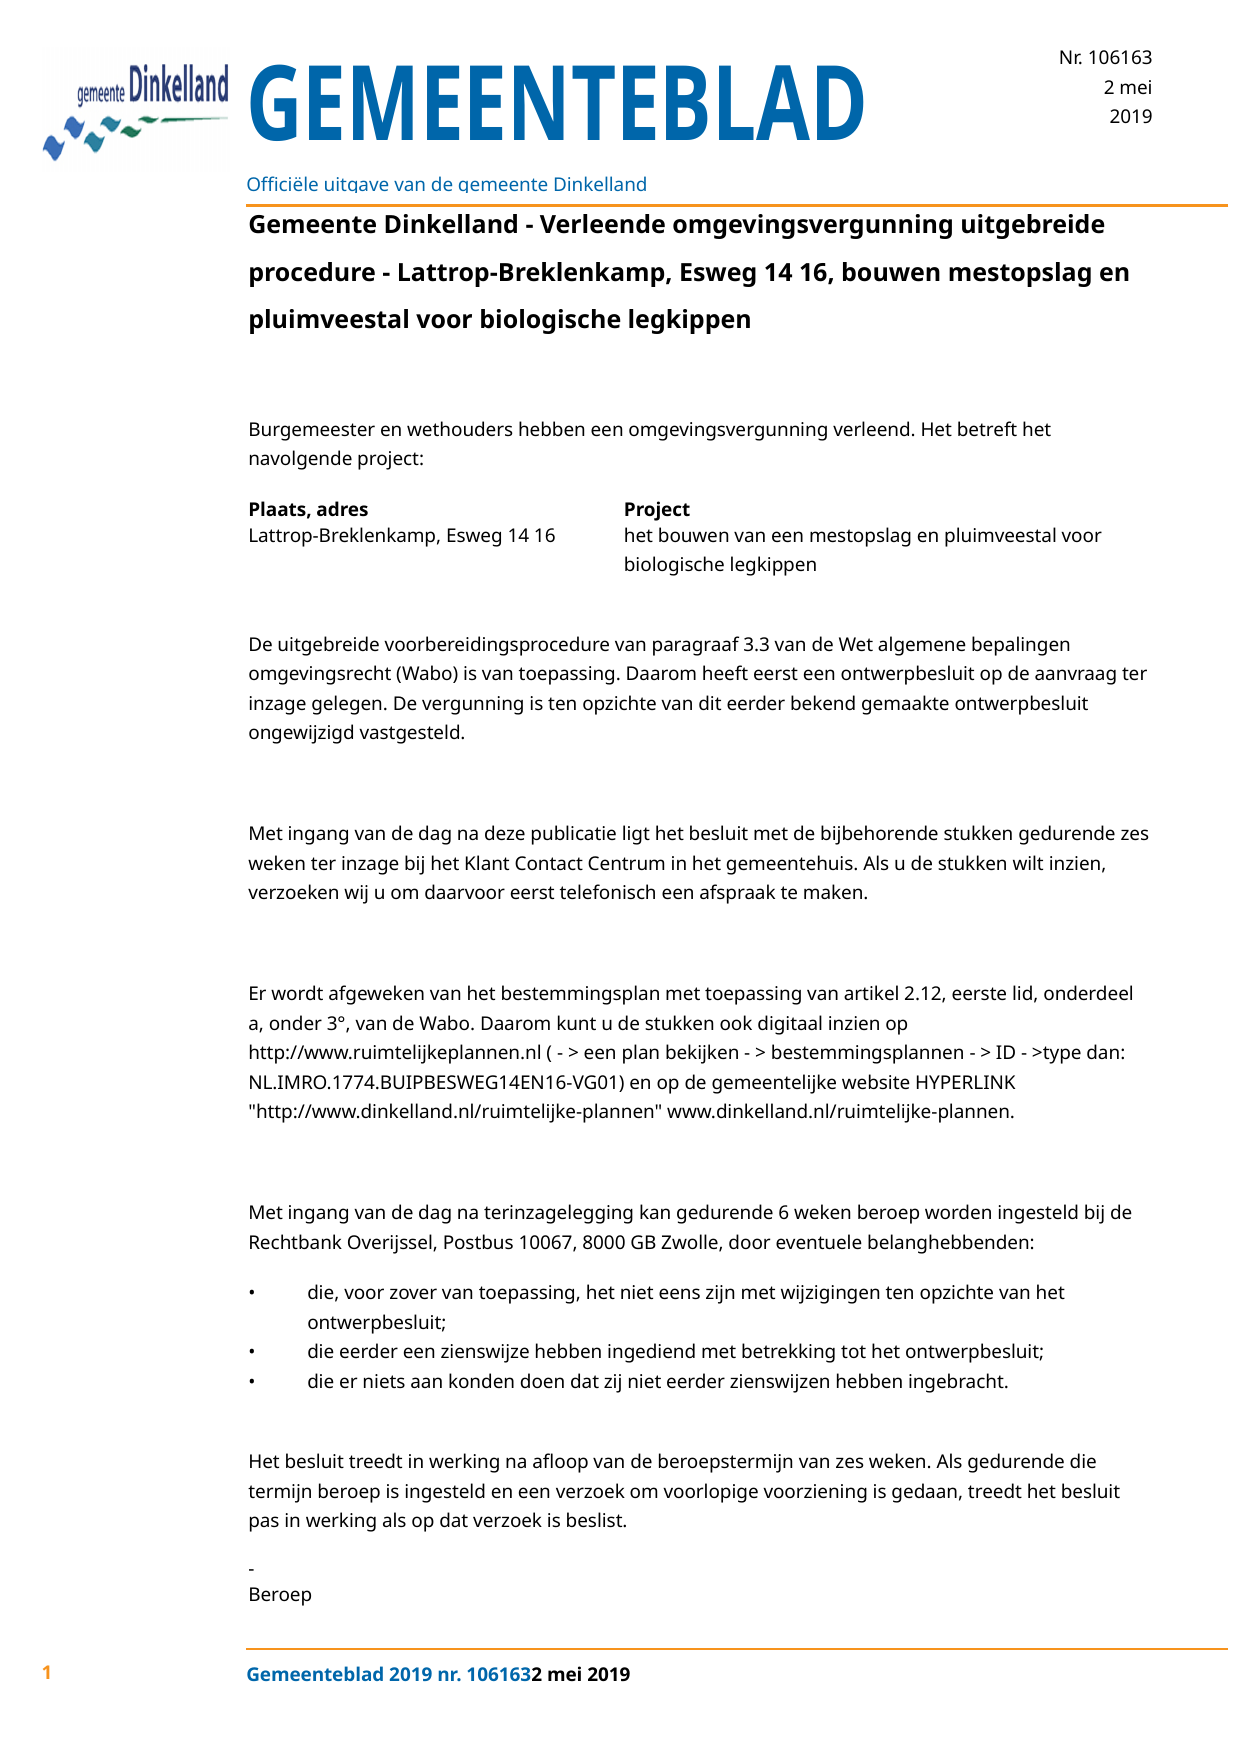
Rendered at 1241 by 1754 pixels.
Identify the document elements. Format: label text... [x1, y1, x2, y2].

table_cell Lattrop-Breklenkamp, Esweg 14 16 [248, 522, 624, 577]
list die eerder een zienswijze hebben ingediend met betrekking tot het ontwerpbesluit; [248, 1339, 1152, 1364]
text Het besluit treedt in werking na afloop van de beroepstermijn van zes weken. Als gedurende die termijn beroep is ingesteld en een verzoek om voorlopige voorziening is gedaan, treedt het besluit pas in werking als op dat verzoek is beslist. [248, 1448, 1152, 1533]
list die er niets aan konden doen dat zij niet eerder zienswijzen hebben ingebracht. [248, 1368, 1152, 1394]
text Met ingang van de dag na deze publicatie ligt het besluit met de bijbehorende stukken gedurende zes weken ter inzage bij het Klant Contact Centrum in het gemeentehuis. Als u de stukken wilt inzien, verzoeken wij u om daarvoor eerst telefonisch een afspraak te maken. [248, 820, 1152, 905]
picture [41, 47, 231, 172]
text Met ingang van de dag na terinzagelegging kan gedurende 6 weken beroep worden ingesteld bij de Rechtbank Overijssel, Postbus 10067, 8000 GB Zwolle, door eventuele belanghebbenden: [248, 1199, 1152, 1255]
text Er wordt afgeweken van het bestemmingsplan met toepassing van artikel 2.12, eerste lid, onderdeel a, onder 3°, van de Wabo. Daarom kunt u de stukken ook digitaal inzien op http://www.ruimtelijkeplannen.nl ( - > een plan bekijken - > bestemmingsplannen - > ID - >type dan: NL.IMRO.1774.BUIPBESWEG14EN16-VG01) en op de gemeentelijke website HYPERLINK "http://www.dinkelland.nl/ruimtelijke-plannen" www.dinkelland.nl/ruimtelijke-plannen. [248, 980, 1152, 1124]
table_cell het bouwen van een mestopslag en pluimveestal voor biologische legkippen [624, 522, 1152, 577]
table_header Plaats, adres [248, 496, 624, 522]
text Beroep [248, 1581, 1152, 1607]
text Gemeente Dinkelland - Verleende omgevingsvergunning uitgebreide procedure - Lattrop-Breklenkamp, Esweg 14 16, bouwen mestopslag en pluimveestal voor biologische legkippen [248, 207, 1152, 336]
table_header Project [624, 496, 1152, 522]
text - [248, 1555, 1152, 1581]
list die, voor zover van toepassing, het niet eens zijn met wijzigingen ten opzichte van het ontwerpbesluit; [248, 1279, 1152, 1335]
text De uitgebreide voorbereidingsprocedure van paragraaf 3.3 van de Wet algemene bepalingen omgevingsrecht (Wabo) is van toepassing. Daarom heeft eerst een ontwerpbesluit op de aanvraag ter inzage gelegen. De vergunning is ten opzichte van dit eerder bekend gemaakte ontwerpbesluit ongewijzigd vastgesteld. [248, 631, 1152, 745]
text Burgemeester en wethouders hebben een omgevingsvergunning verleend. Het betreft het navolgende project: [248, 416, 1152, 471]
